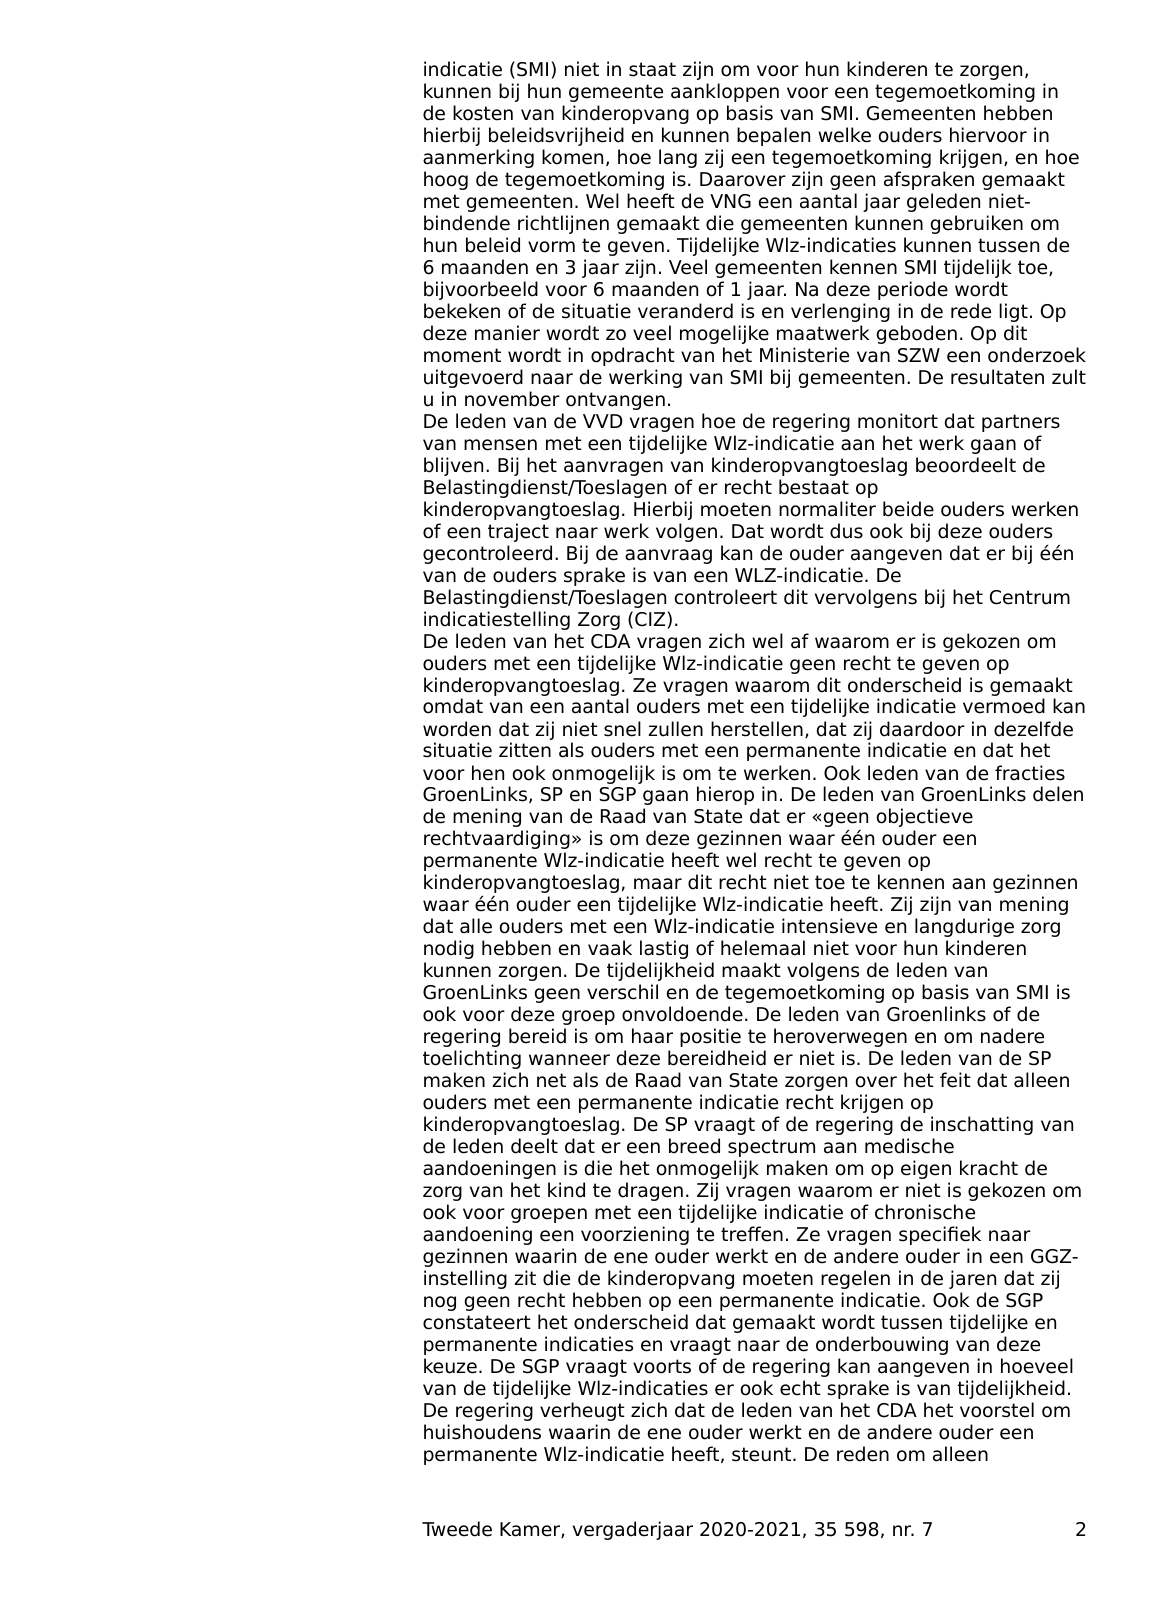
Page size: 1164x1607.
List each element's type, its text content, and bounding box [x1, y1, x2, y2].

text De leden van de VVD vragen hoe de regering monitort dat partners van mensen met een tijdelijke Wlz-indicatie aan het werk gaan of blijven. Bij het aanvragen van kinderopvangtoeslag beoordeelt de Belastingdienst/Toeslagen of er recht bestaat op kinderopvangtoeslag. Hierbij moeten normaliter beide ouders werken of een traject naar werk volgen. Dat wordt dus ook bij deze ouders gecontroleerd. Bij de aanvraag kan de ouder aangeven dat er bij één van de ouders sprake is van een WLZ-indicatie. De Belastingdienst/Toeslagen controleert dit vervolgens bij het Centrum indicatiestelling Zorg (CIZ). [422, 411, 1087, 631]
text De regering verheugt zich dat de leden van het CDA het voorstel om huishoudens waarin de ene ouder werkt en de andere ouder een permanente Wlz-indicatie heeft, steunt. De reden om alleen [422, 1400, 1087, 1466]
text indicatie (SMI) niet in staat zijn om voor hun kinderen te zorgen, kunnen bij hun gemeente aankloppen voor een tegemoetkoming in de kosten van kinderopvang op basis van SMI. Gemeenten hebben hierbij beleidsvrijheid en kunnen bepalen welke ouders hiervoor in aanmerking komen, hoe lang zij een tegemoetkoming krijgen, en hoe hoog de tegemoetkoming is. Daarover zijn geen afspraken gemaakt met gemeenten. Wel heeft de VNG een aantal jaar geleden niet-bindende richtlijnen gemaakt die gemeenten kunnen gebruiken om hun beleid vorm te geven. Tijdelijke Wlz-indicaties kunnen tussen de 6 maanden en 3 jaar zijn. Veel gemeenten kennen SMI tijdelijk toe, bijvoorbeeld voor 6 maanden of 1 jaar. Na deze periode wordt bekeken of de situatie veranderd is en verlenging in de rede ligt. Op deze manier wordt zo veel mogelijke maatwerk geboden. Op dit moment wordt in opdracht van het Ministerie van SZW een onderzoek uitgevoerd naar de werking van SMI bij gemeenten. De resultaten zult u in november ontvangen. [422, 59, 1087, 411]
text De leden van het CDA vragen zich wel af waarom er is gekozen om ouders met een tijdelijke Wlz-indicatie geen recht te geven op kinderopvangtoeslag. Ze vragen waarom dit onderscheid is gemaakt omdat van een aantal ouders met een tijdelijke indicatie vermoed kan worden dat zij niet snel zullen herstellen, dat zij daardoor in dezelfde situatie zitten als ouders met een permanente indicatie en dat het voor hen ook onmogelijk is om te werken. Ook leden van de fracties GroenLinks, SP en SGP gaan hierop in. De leden van GroenLinks delen de mening van de Raad van State dat er «geen objectieve rechtvaardiging» is om deze gezinnen waar één ouder een permanente Wlz-indicatie heeft wel recht te geven op kinderopvangtoeslag, maar dit recht niet toe te kennen aan gezinnen waar één ouder een tijdelijke Wlz-indicatie heeft. Zij zijn van mening dat alle ouders met een Wlz-indicatie intensieve en langdurige zorg nodig hebben en vaak lastig of helemaal niet voor hun kinderen kunnen zorgen. De tijdelijkheid maakt volgens de leden van GroenLinks geen verschil en de tegemoetkoming op basis van SMI is ook voor deze groep onvoldoende. De leden van Groenlinks of de regering bereid is om haar positie te heroverwegen en om nadere toelichting wanneer deze bereidheid er niet is. De leden van de SP maken zich net als de Raad van State zorgen over het feit dat alleen ouders met een permanente indicatie recht krijgen op kinderopvangtoeslag. De SP vraagt of de regering de inschatting van de leden deelt dat er een breed spectrum aan medische aandoeningen is die het onmogelijk maken om op eigen kracht de zorg van het kind te dragen. Zij vragen waarom er niet is gekozen om ook voor groepen met een tijdelijke indicatie of chronische aandoening een voorziening te treffen. Ze vragen specifiek naar gezinnen waarin de ene ouder werkt en de andere ouder in een GGZ-instelling zit die de kinderopvang moeten regelen in de jaren dat zij nog geen recht hebben op een permanente indicatie. Ook de SGP constateert het onderscheid dat gemaakt wordt tussen tijdelijke en permanente indicaties en vraagt naar de onderbouwing van deze keuze. De SGP vraagt voorts of de regering kan aangeven in hoeveel van de tijdelijke Wlz-indicaties er ook echt sprake is van tijdelijkheid. [422, 631, 1087, 1400]
